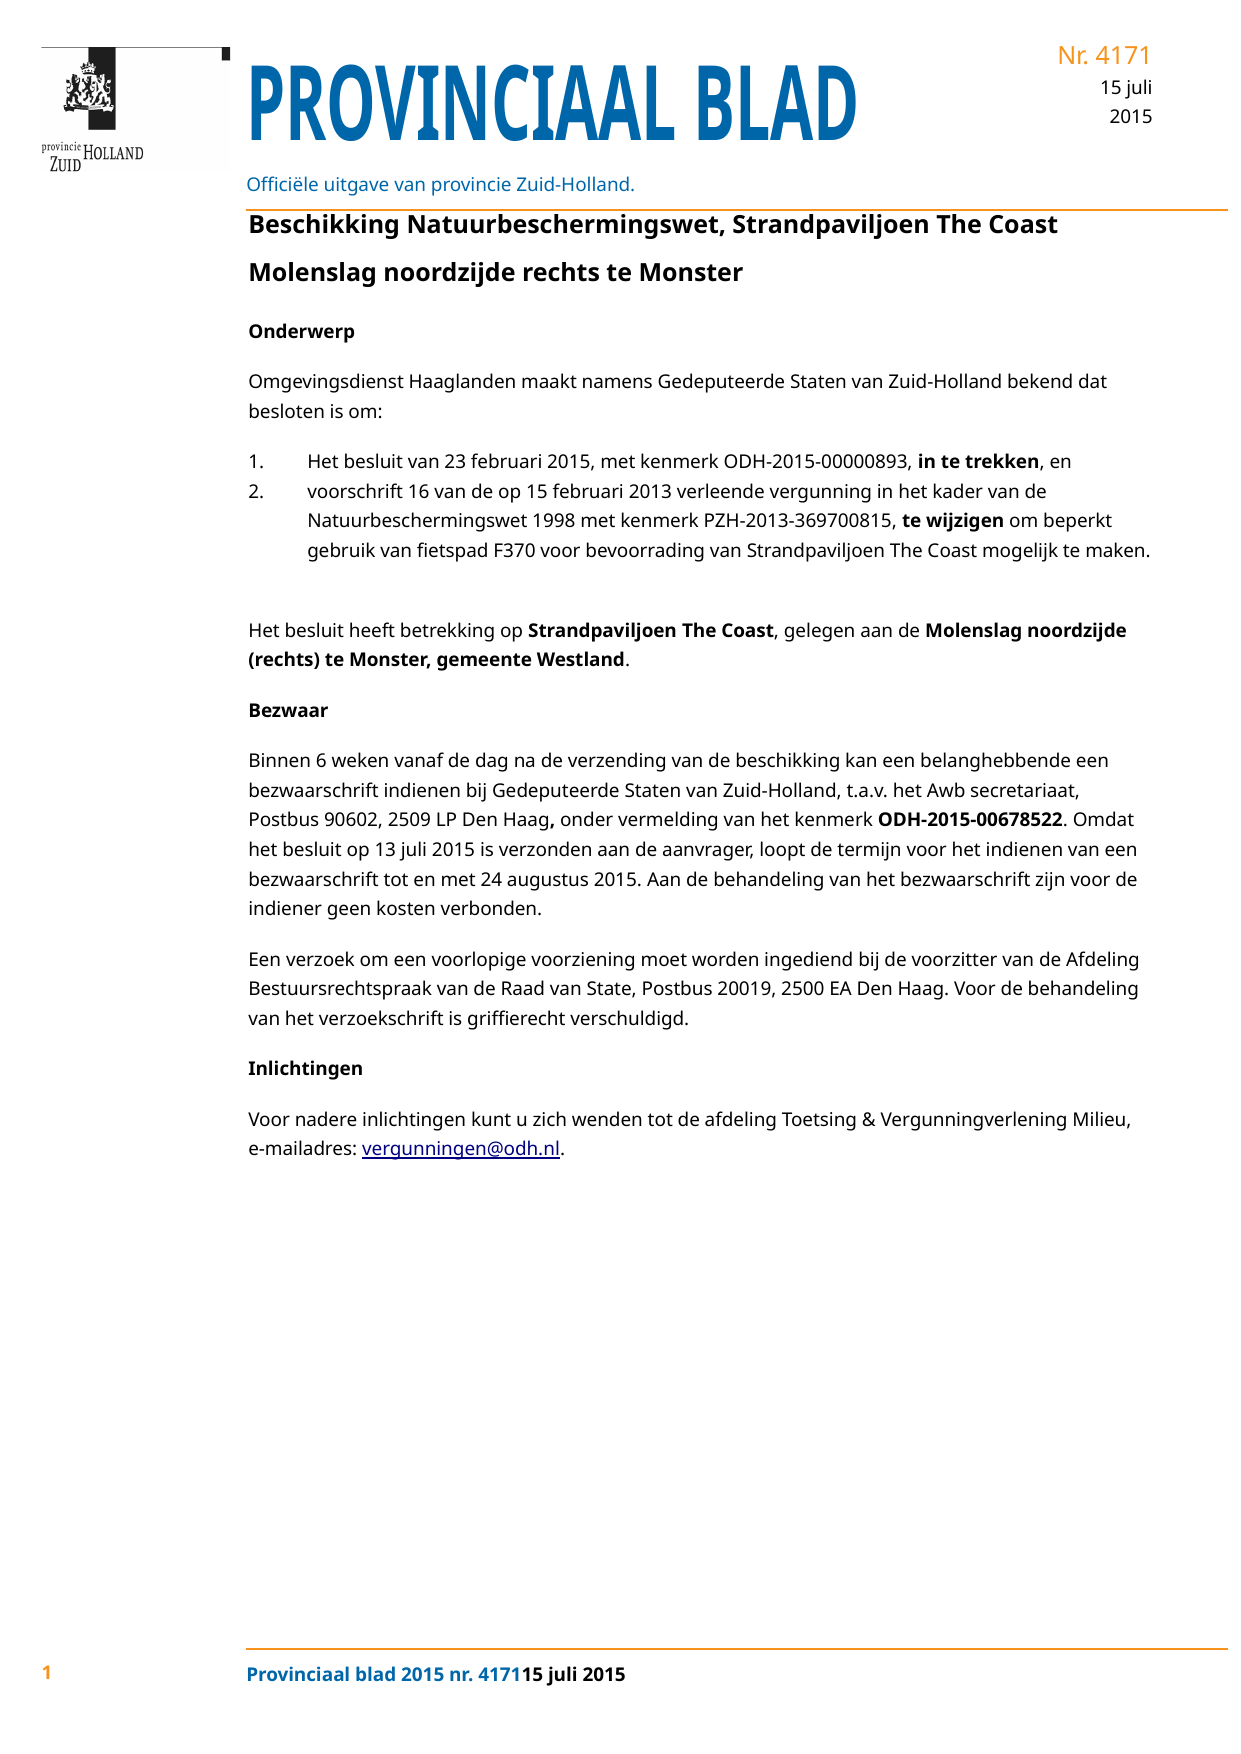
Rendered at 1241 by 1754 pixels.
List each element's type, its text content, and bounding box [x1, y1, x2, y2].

text Bezwaar [248, 697, 1152, 723]
list voorschrift 16 van de op 15 februari 2013 verleende vergunning in het kader van de Natuurbeschermingswet 1998 met kenmerk PZH-2013-369700815, te wijzigen om beperkt gebruik van fietspad F370 voor bevoorrading van Strandpaviljoen The Coast mogelijk te maken. [248, 478, 1152, 563]
picture [41, 47, 231, 172]
text Een verzoek om een voorlopige voorziening moet worden ingediend bij de voorzitter van de Afdeling Bestuursrechtspraak van de Raad van State, Postbus 20019, 2500 EA Den Haag. Voor de behandeling van het verzoekschrift is griffierecht verschuldigd. [248, 946, 1152, 1031]
text Het besluit heeft betrekking op Strandpaviljoen The Coast, gelegen aan de Molenslag noordzijde (rechts) te Monster, gemeente Westland. [248, 617, 1152, 672]
text Beschikking Natuurbeschermingswet, Strandpaviljoen The Coast Molenslag noordzijde rechts te Monster [248, 211, 1152, 288]
list Het besluit van 23 februari 2015, met kenmerk ODH-2015-00000893, in te trekken, en [248, 448, 1152, 474]
text Voor nadere inlichtingen kunt u zich wenden tot de afdeling Toetsing & Vergunningverlening Milieu, e-mailadres: vergunningen@odh.nl. [248, 1106, 1152, 1161]
text Binnen 6 weken vanaf de dag na de verzending van de beschikking kan een belanghebbende een bezwaarschrift indienen bij Gedeputeerde Staten van Zuid-Holland, t.a.v. het Awb secretariaat, Postbus 90602, 2509 LP Den Haag, onder vermelding van het kenmerk ODH-2015-00678522. Omdat het besluit op 13 juli 2015 is verzonden aan de aanvrager, loopt de termijn voor het indienen van een bezwaarschrift tot en met 24 augustus 2015. Aan de behandeling van het bezwaarschrift zijn voor de indiener geen kosten verbonden. [248, 747, 1152, 921]
text Omgevingsdienst Haaglanden maakt namens Gedeputeerde Staten van Zuid-Holland bekend dat besloten is om: [248, 368, 1152, 424]
text Onderwerp [248, 318, 1152, 344]
text Inlichtingen [248, 1055, 1152, 1081]
